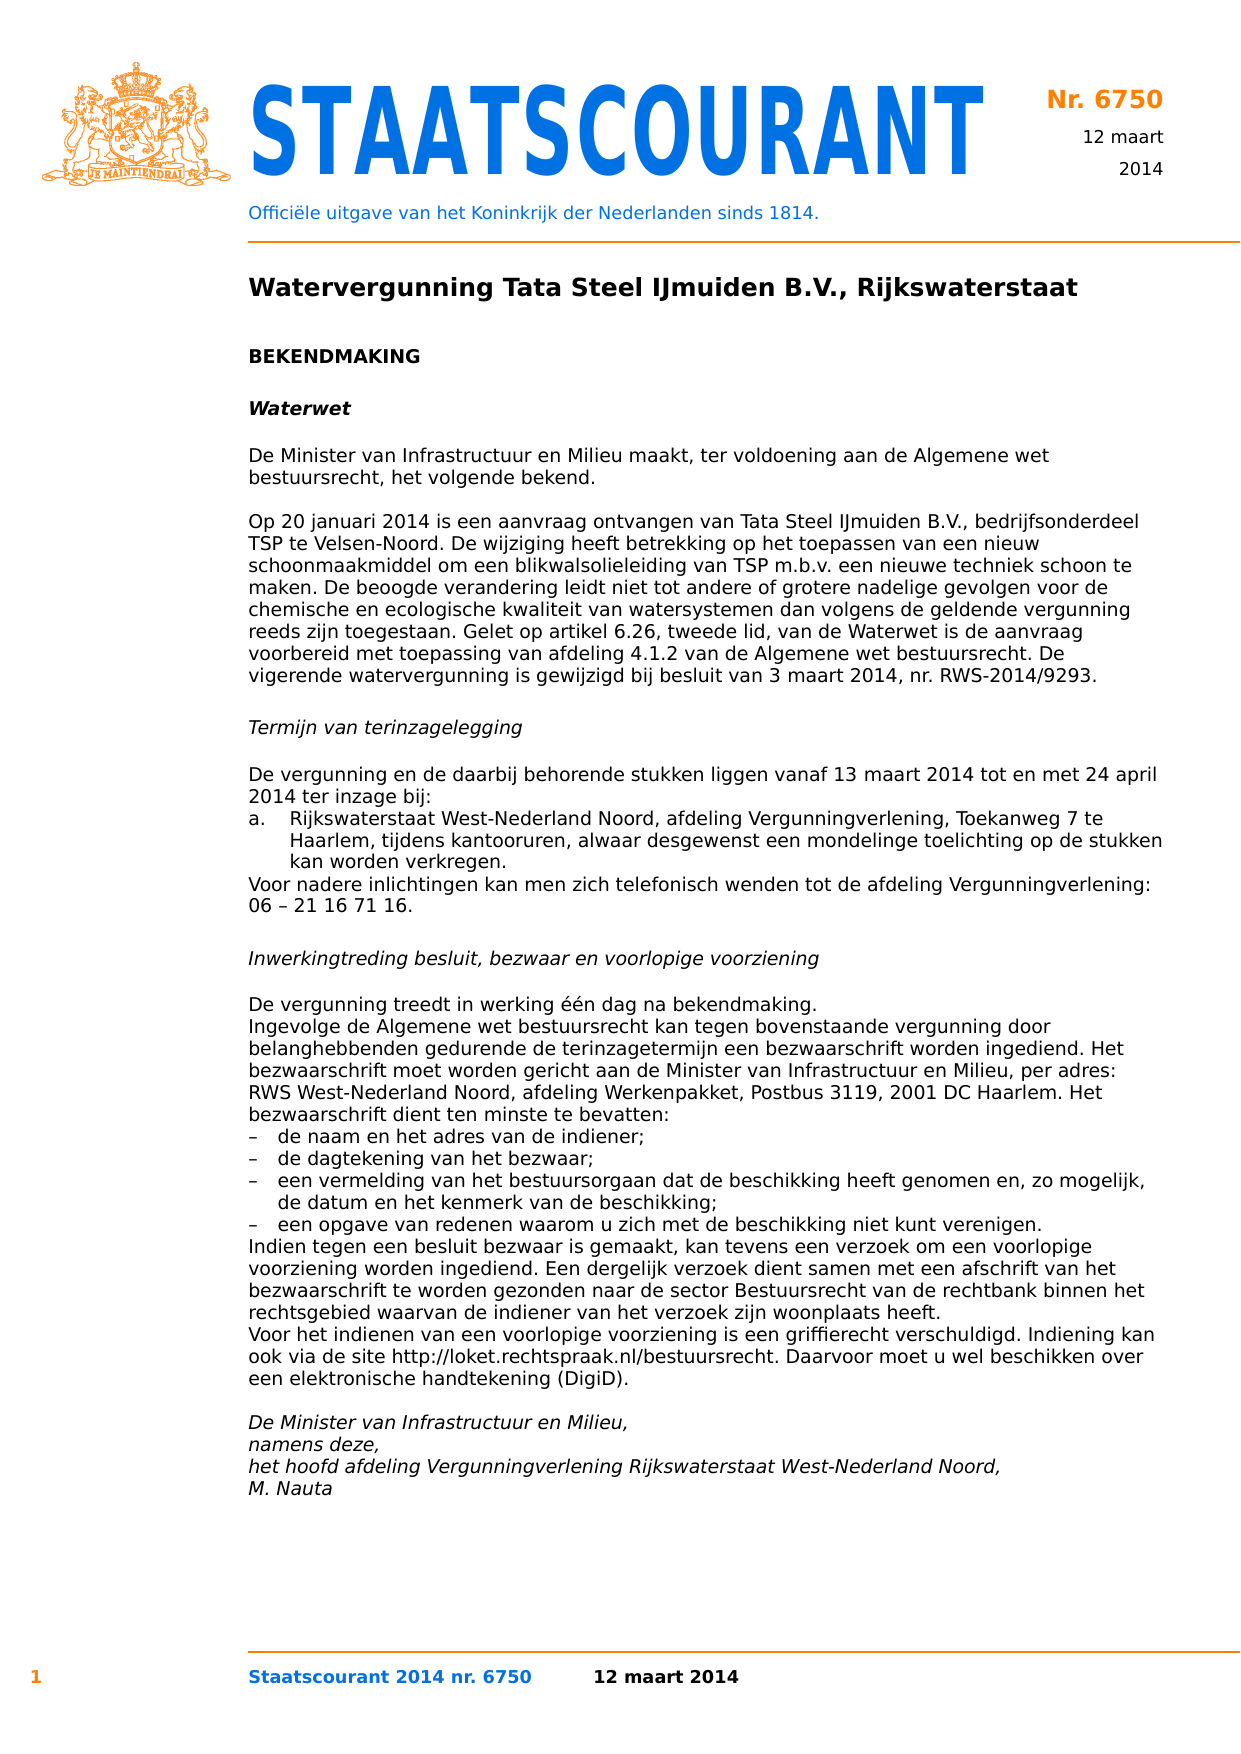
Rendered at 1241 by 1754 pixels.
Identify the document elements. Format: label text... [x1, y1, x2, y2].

text – de naam en het adres van de indiener; [248, 1126, 1163, 1148]
subtitle Waterwet [248, 398, 1163, 420]
table_cell 12 maart [998, 121, 1240, 153]
text – een vermelding van het bestuursorgaan dat de beschikking heeft genomen en, zo mogelijk, de datum en het kenmerk van de beschikking; [248, 1170, 1163, 1214]
subtitle Inwerkingtreding besluit, bezwaar en voorlopige voorziening [248, 947, 1163, 969]
subtitle Watervergunning Tata Steel IJmuiden B.V., Rijkswaterstaat [248, 273, 1163, 302]
table_cell 2014 [998, 153, 1240, 203]
text – een opgave van redenen waarom u zich met de beschikking niet kunt verenigen. [248, 1214, 1163, 1236]
text – de dagtekening van het bezwaar; [248, 1148, 1163, 1170]
text Voor het indienen van een voorlopige voorziening is een griffierecht verschuldigd. Indiening kan ook via de site http://loket.rechtspraak.nl/bestuursrecht. Daarvoor moet u wel beschikken over een elektronische handtekening (DigiD). [248, 1324, 1163, 1390]
table_header Nr. 6750 [998, 62, 1240, 121]
picture [41, 62, 231, 186]
text Op 20 januari 2014 is een aanvraag ontvangen van Tata Steel IJmuiden B.V., bedrijfsonderdeel TSP te Velsen-Noord. De wijziging heeft betrekking op het toepassen van een nieuw schoonmaakmiddel om een blikwalsolieleiding van TSP m.b.v. een nieuwe techniek schoon te maken. De beoogde verandering leidt niet tot andere of grotere nadelige gevolgen voor de chemische en ecologische kwaliteit van watersystemen dan volgens de geldende vergunning reeds zijn toegestaan. Gelet op artikel 6.26, tweede lid, van de Waterwet is de aanvraag voorbereid met toepassing van afdeling 4.1.2 van de Algemene wet bestuursrecht. De vigerende watervergunning is gewijzigd bij besluit van 3 maart 2014, nr. RWS-2014/9293. [248, 511, 1163, 687]
text Voor nadere inlichtingen kan men zich telefonisch wenden tot de afdeling Vergunningverlening: 06 – 21 16 71 16. [248, 873, 1163, 917]
table_cell Officiële uitgave van het Koninkrijk der Nederlanden sinds 1814. [248, 203, 1240, 241]
text De Minister van Infrastructuur en Milieu maakt, ter voldoening aan de Algemene wet bestuursrecht, het volgende bekend. [248, 445, 1163, 489]
subtitle BEKENDMAKING [248, 346, 1163, 368]
table_header [25, 62, 248, 241]
text De vergunning treedt in werking één dag na bekendmaking. [248, 994, 1163, 1016]
text a. Rijkswaterstaat West-Nederland Noord, afdeling Vergunningverlening, Toekanweg 7 te Haarlem, tijdens kantooruren, alwaar desgewenst een mondelinge toelichting op de stukken kan worden verkregen. [248, 807, 1163, 873]
text Ingevolge de Algemene wet bestuursrecht kan tegen bovenstaande vergunning door belanghebbenden gedurende de terinzagetermijn een bezwaarschrift worden ingediend. Het bezwaarschrift moet worden gericht aan de Minister van Infrastructuur en Milieu, per adres: RWS West-Nederland Noord, afdeling Werkenpakket, Postbus 3119, 2001 DC Haarlem. Het bezwaarschrift dient ten minste te bevatten: [248, 1016, 1163, 1126]
table_header STAATSCOURANT [248, 62, 998, 203]
text De Minister van Infrastructuur en Milieu, namens deze, het hoofd afdeling Vergunningverlening Rijkswaterstaat West-Nederland Noord, M. Nauta [248, 1412, 1163, 1500]
text De vergunning en de daarbij behorende stukken liggen vanaf 13 maart 2014 tot en met 24 april 2014 ter inzage bij: [248, 763, 1163, 807]
subtitle Termijn van terinzagelegging [248, 717, 1163, 738]
text Indien tegen een besluit bezwaar is gemaakt, kan tevens een verzoek om een voorlopige voorziening worden ingediend. Een dergelijk verzoek dient samen met een afschrift van het bezwaarschrift te worden gezonden naar de sector Bestuursrecht van de rechtbank binnen het rechtsgebied waarvan de indiener van het verzoek zijn woonplaats heeft. [248, 1236, 1163, 1324]
